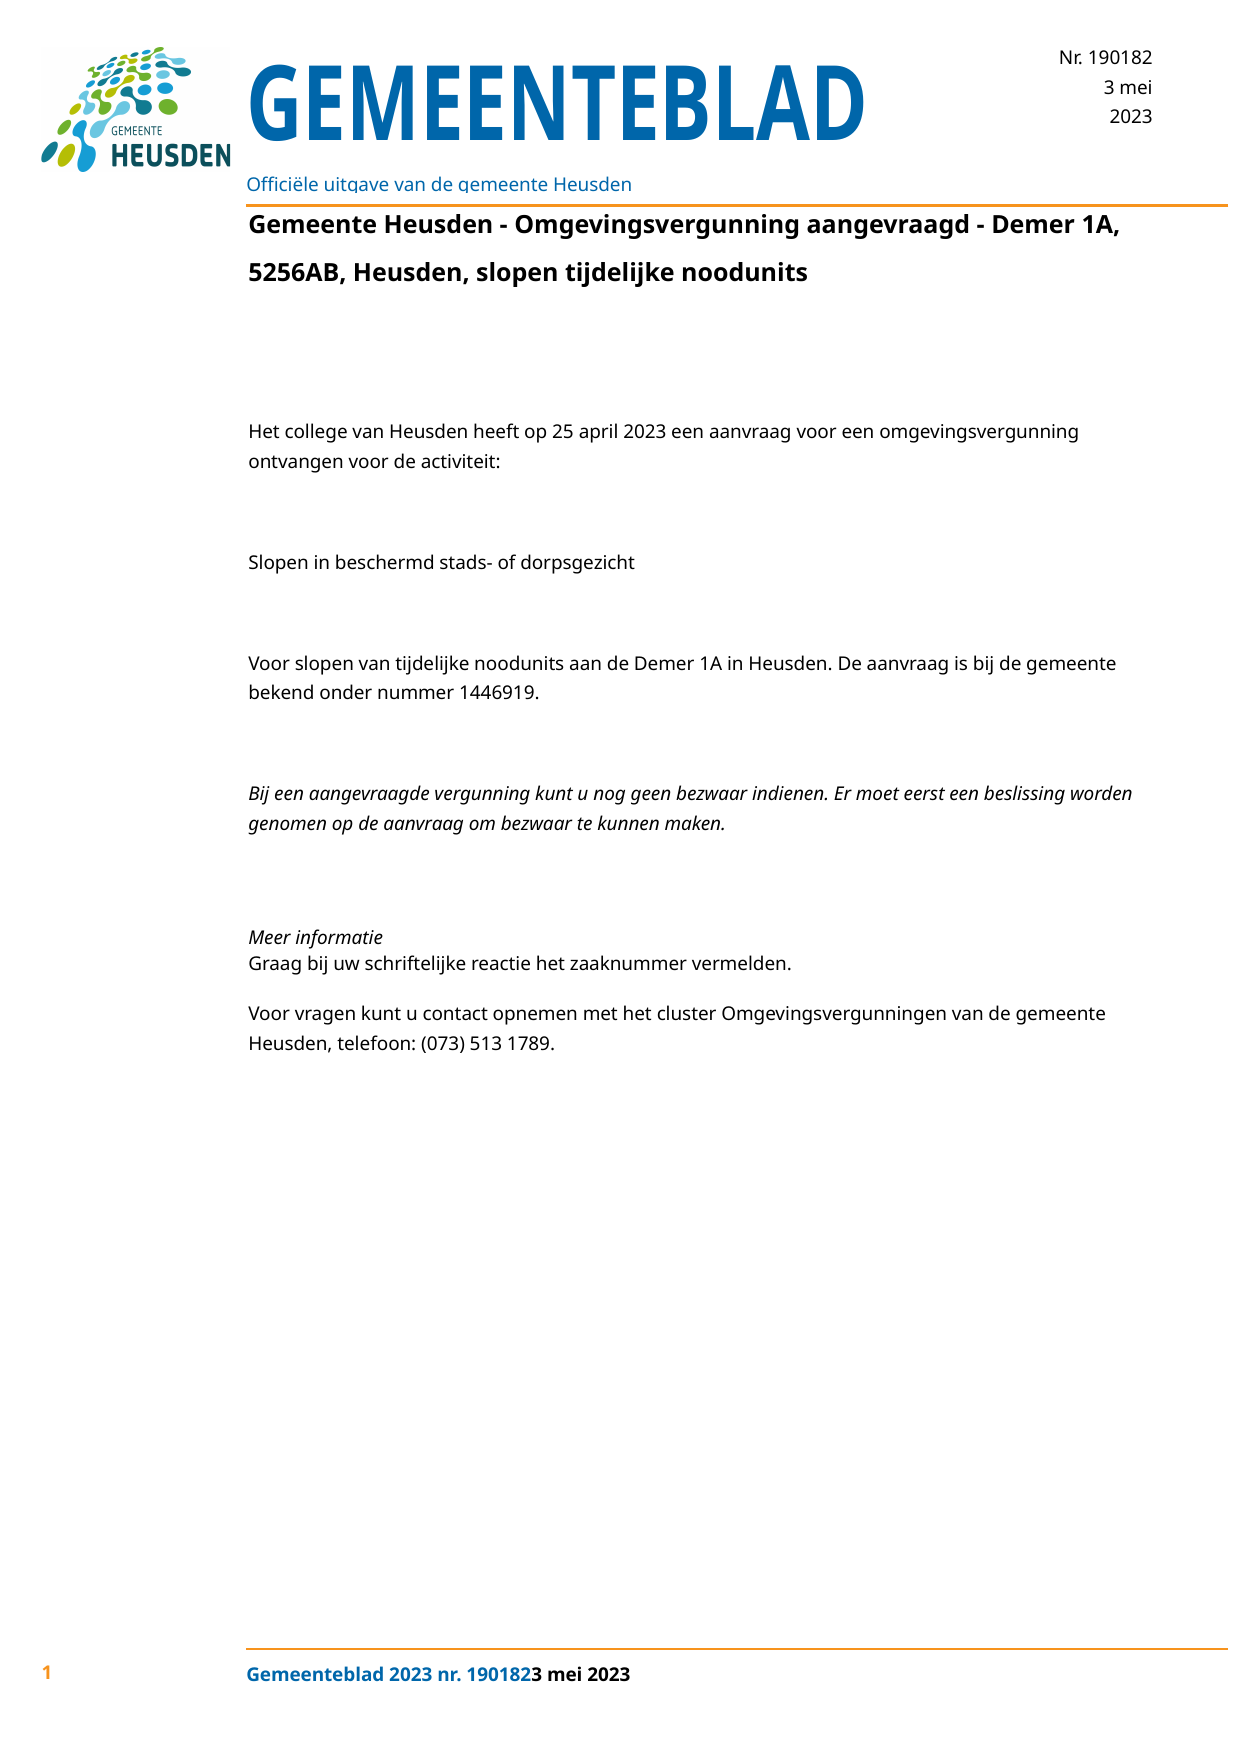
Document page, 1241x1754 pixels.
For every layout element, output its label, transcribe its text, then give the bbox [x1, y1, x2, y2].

text Graag bij uw schriftelijke reactie het zaaknummer vermelden. [248, 950, 1152, 976]
picture [41, 47, 231, 172]
text Voor vragen kunt u contact opnemen met het cluster Omgevingsvergunningen van de gemeente Heusden, telefoon: (073) 513 1789. [248, 1001, 1152, 1056]
text Het college van Heusden heeft op 25 april 2023 een aanvraag voor een omgevingsvergunning ontvangen voor de activiteit: [248, 419, 1152, 474]
text Bij een aangevraagde vergunning kunt u nog geen bezwaar indienen. Er moet eerst een beslissing worden genomen op de aanvraag om bezwaar te kunnen maken. [248, 780, 1152, 836]
text Voor slopen van tijdelijke noodunits aan de Demer 1A in Heusden. De aanvraag is bij de gemeente bekend onder nummer 1446919. [248, 650, 1152, 705]
text Meer informatie [248, 924, 1152, 950]
text Slopen in beschermd stads- of dorpsgezicht [248, 549, 1152, 575]
text Gemeente Heusden - Omgevingsvergunning aangevraagd - Demer 1A, 5256AB, Heusden, slopen tijdelijke noodunits [248, 207, 1152, 288]
